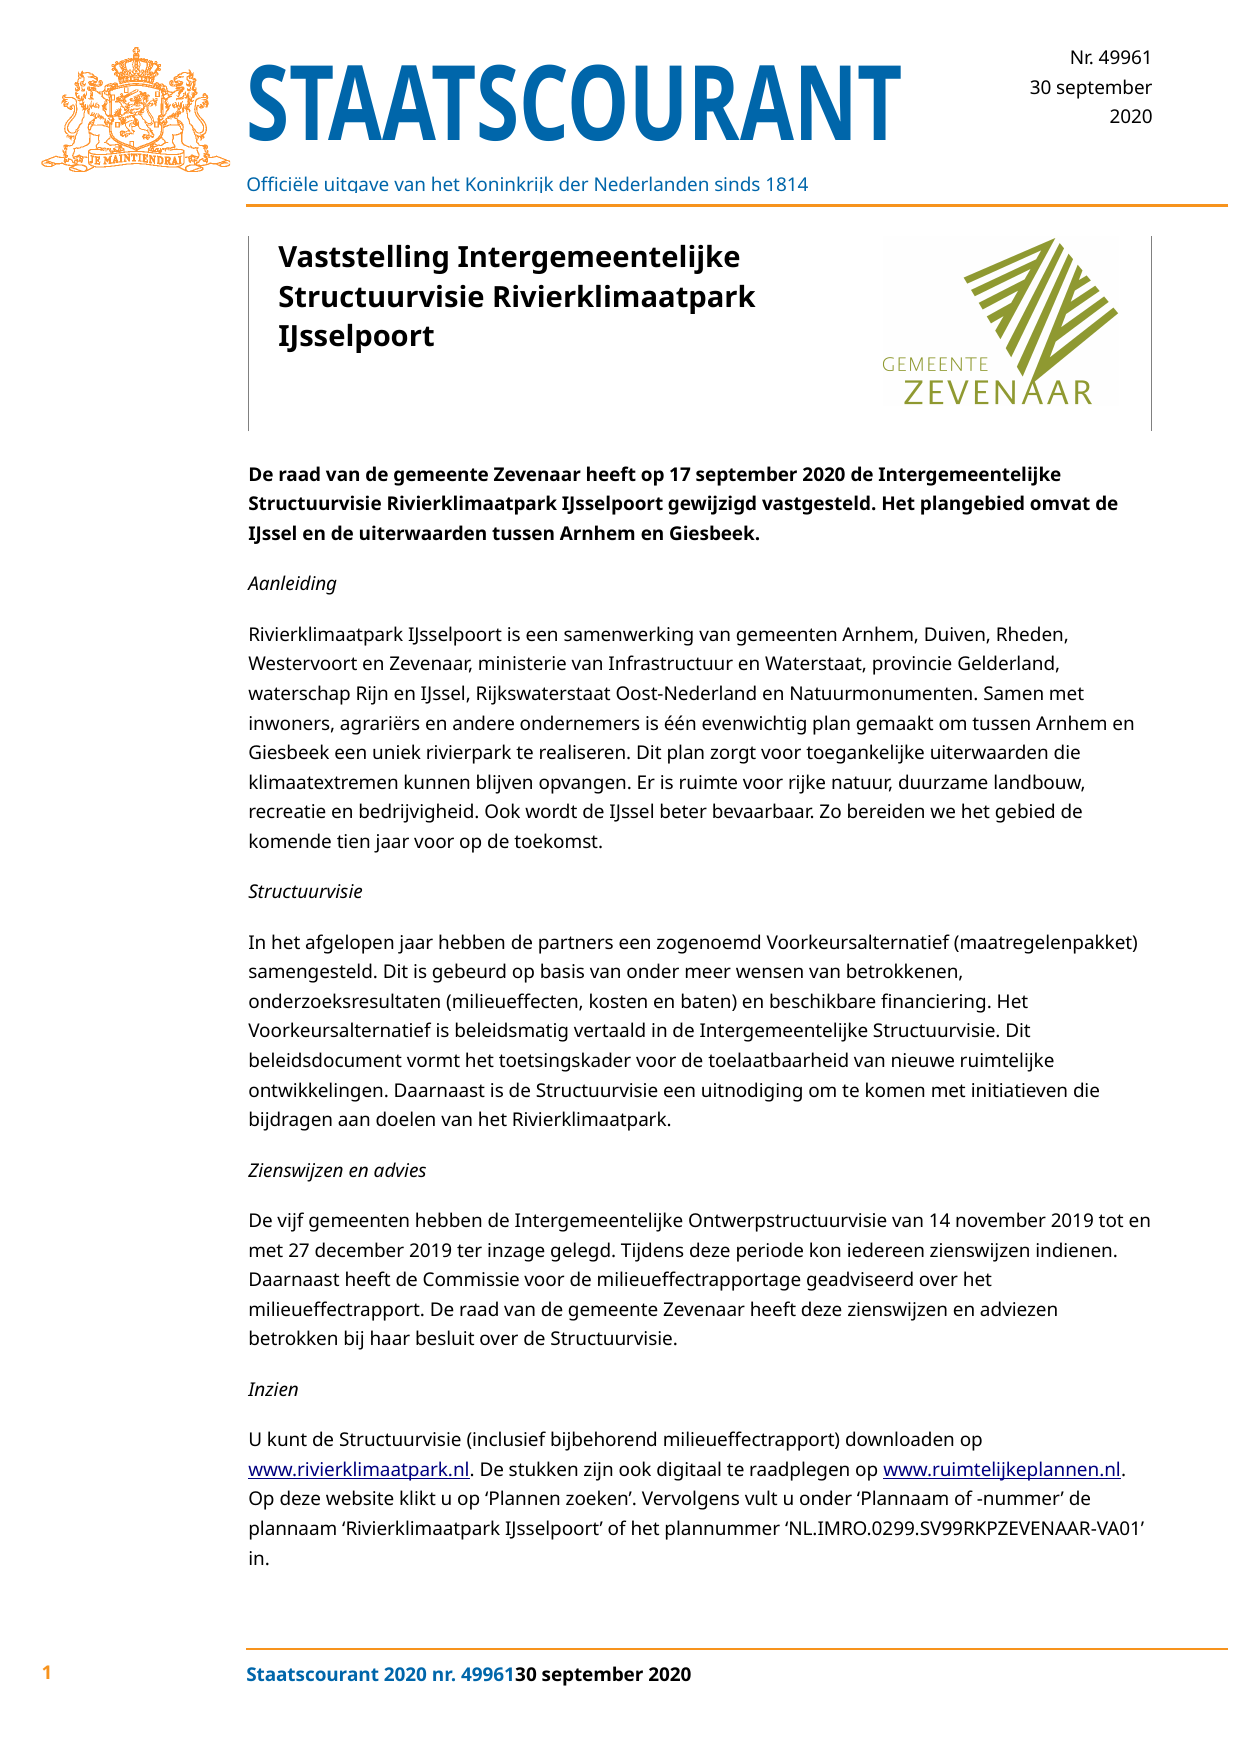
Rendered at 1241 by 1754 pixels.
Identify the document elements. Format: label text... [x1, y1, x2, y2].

text Inzien [248, 1376, 1152, 1402]
text Rivierklimaatpark IJsselpoort is een samenwerking van gemeenten Arnhem, Duiven, Rheden, Westervoort en Zevenaar, ministerie van Infrastructuur en Waterstaat, provincie Gelderland, waterschap Rijn en IJssel, Rijkswaterstaat Oost-Nederland en Natuurmonumenten. Samen met inwoners, agrariërs en andere ondernemers is één evenwichtig plan gemaakt om tussen Arnhem en Giesbeek een uniek rivierpark te realiseren. Dit plan zorgt voor toegankelijke uiterwaarden die klimaatextremen kunnen blijven opvangen. Er is ruimte voor rijke natuur, duurzame landbouw, recreatie en bedrijvigheid. Ook wordt de IJssel beter bevaarbaar. Zo bereiden we het gebied de komende tien jaar voor op de toekomst. [248, 621, 1152, 854]
picture [882, 236, 1119, 406]
text Structuurvisie [248, 878, 1152, 904]
text In het afgelopen jaar hebben de partners een zogenoemd Voorkeursalternatief (maatregelenpakket) samengesteld. Dit is gebeurd op basis van onder meer wensen van betrokkenen, onderzoeksresultaten (milieueffecten, kosten en baten) en beschikbare financiering. Het Voorkeursalternatief is beleidsmatig vertaald in de Intergemeentelijke Structuurvisie. Dit beleidsdocument vormt het toetsingskader voor de toelaatbaarheid van nieuwe ruimtelijke ontwikkelingen. Daarnaast is de Structuurvisie een uitnodiging om te komen met initiatieven die bijdragen aan doelen van het Rivierklimaatpark. [248, 929, 1152, 1132]
table_header Vaststelling Intergemeentelijke Structuurvisie Rivierklimaatpark IJsselpoort [249, 236, 850, 431]
text Zienswijzen en advies [248, 1157, 1152, 1182]
text De raad van de gemeente Zevenaar heeft op 17 september 2020 de Intergemeentelijke Structuurvisie Rivierklimaatpark IJsselpoort gewijzigd vastgesteld. Het plangebied omvat de IJssel en de uiterwaarden tussen Arnhem en Giesbeek. [248, 461, 1152, 546]
table_header [850, 236, 1151, 431]
text De vijf gemeenten hebben de Intergemeentelijke Ontwerpstructuurvisie van 14 november 2019 tot en met 27 december 2019 ter inzage gelegd. Tijdens deze periode kon iedereen zienswijzen indienen. Daarnaast heeft de Commissie voor de milieueffectrapportage geadviseerd over het milieueffectrapport. De raad van de gemeente Zevenaar heeft deze zienswijzen en adviezen betrokken bij haar besluit over de Structuurvisie. [248, 1207, 1152, 1351]
text U kunt de Structuurvisie (inclusief bijbehorend milieueffectrapport) downloaden op www.rivierklimaatpark.nl. De stukken zijn ook digitaal te raadplegen op www.ruimtelijkeplannen.nl. Op deze website klikt u op ‘Plannen zoeken’. Vervolgens vult u onder ‘Plannaam of -nummer’ de plannaam ‘Rivierklimaatpark IJsselpoort’ of het plannummer ‘NL.IMRO.0299.SV99RKPZEVENAAR-VA01’ in. [248, 1426, 1152, 1570]
text Aanleiding [248, 571, 1152, 596]
picture [41, 47, 231, 172]
